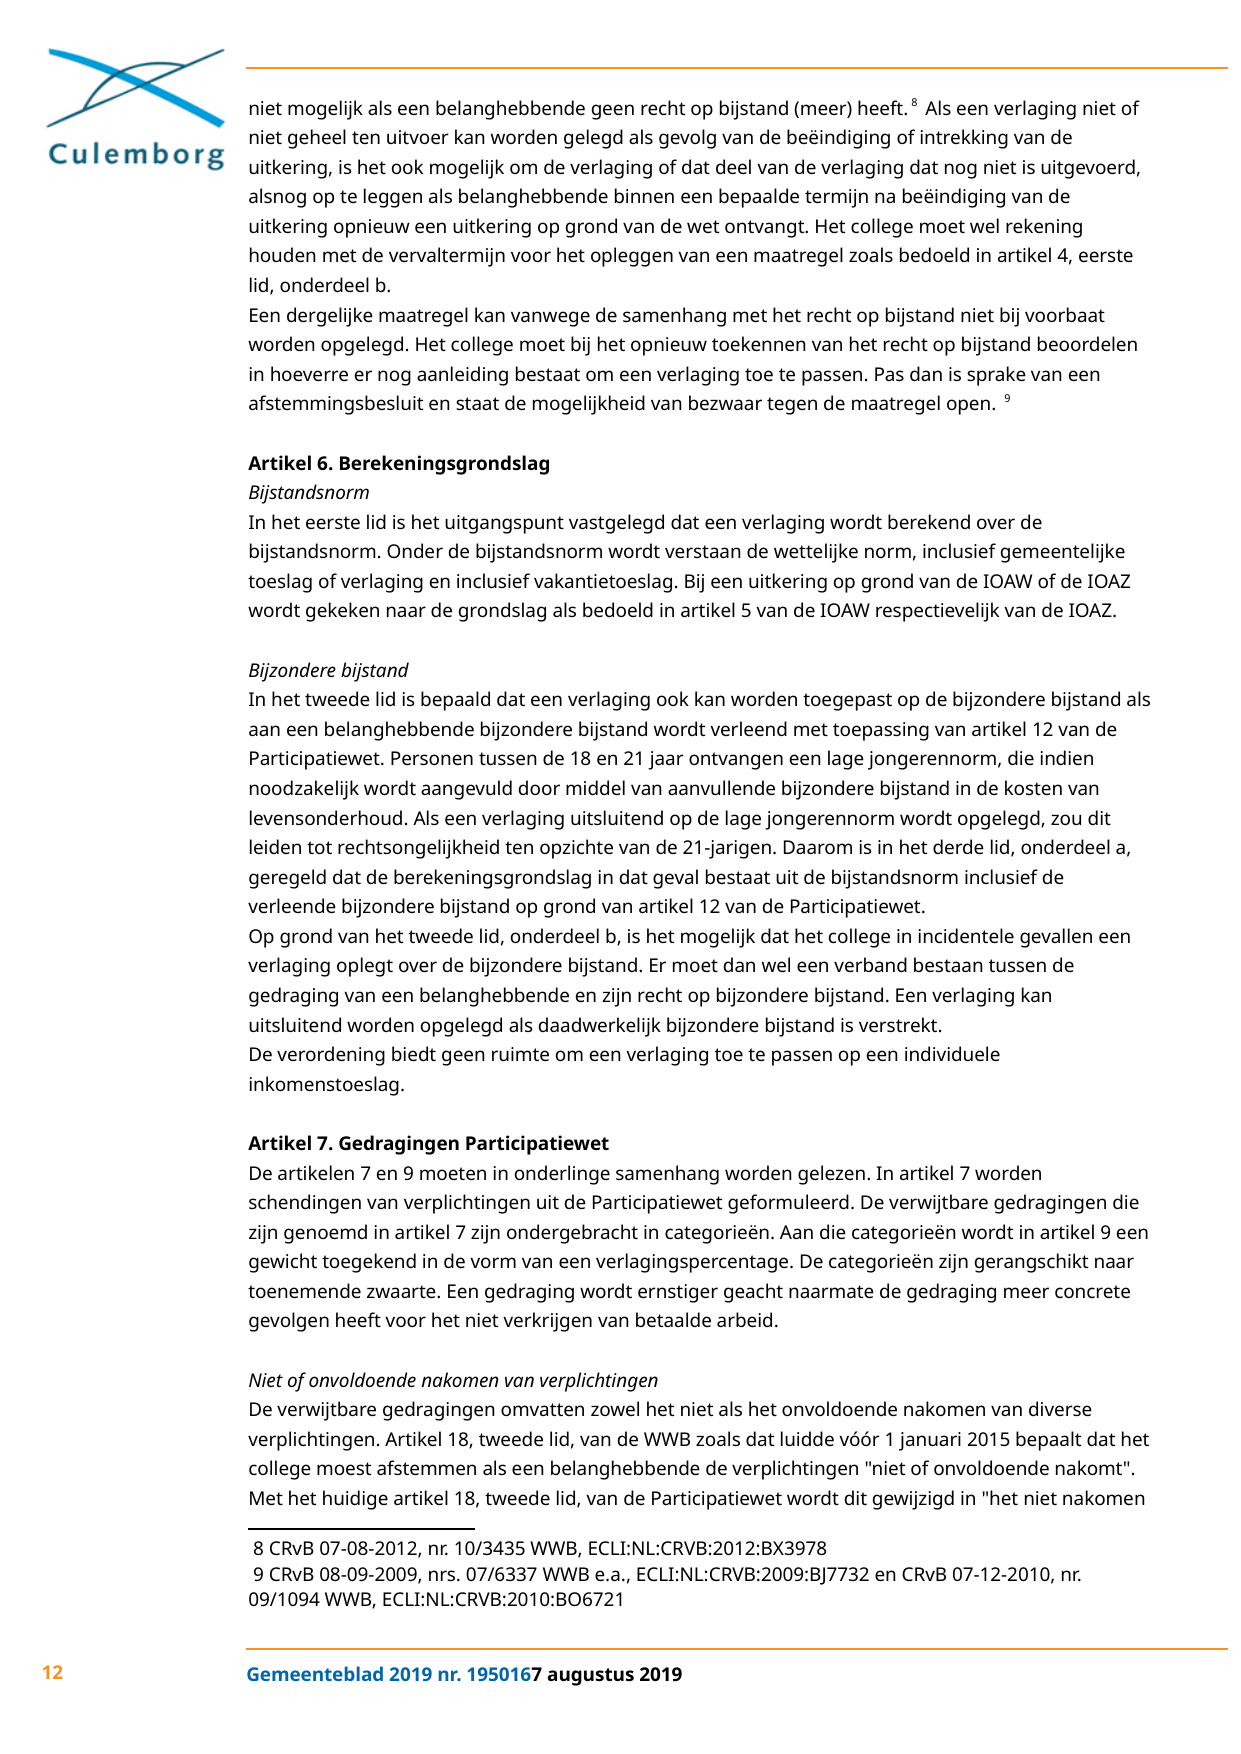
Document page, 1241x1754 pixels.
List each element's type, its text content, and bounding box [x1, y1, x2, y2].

text Op grond van het tweede lid, onderdeel b, is het mogelijk dat het college in incidentele gevallen een verlaging oplegt over de bijzondere bijstand. Er moet dan wel een verband bestaan tussen de gedraging van een belanghebbende en zijn recht op bijzondere bijstand. Een verlaging kan uitsluitend worden opgelegd als daadwerkelijk bijzondere bijstand is verstrekt. [248, 923, 1152, 1038]
text Een dergelijke maatregel kan vanwege de samenhang met het recht op bijstand niet bij voorbaat worden opgelegd. Het college moet bij het opnieuw toekennen van het recht op bijstand beoordelen in hoeverre er nog aanleiding bestaat om een verlaging toe te passen. Pas dan is sprake van een afstemmingsbesluit en staat de mogelijkheid van bezwaar tegen de maatregel open. [248, 302, 1152, 416]
text Artikel 6. Berekeningsgrondslag [248, 450, 1152, 476]
text In het tweede lid is bepaald dat een verlaging ook kan worden toegepast op de bijzondere bijstand als aan een belanghebbende bijzondere bijstand wordt verleend met toepassing van artikel 12 van de Participatiewet. Personen tussen de 18 en 21 jaar ontvangen een lage jongerennorm, die indien noodzakelijk wordt aangevuld door middel van aanvullende bijzondere bijstand in de kosten van levensonderhoud. Als een verlaging uitsluitend op de lage jongerennorm wordt opgelegd, zou dit leiden tot rechtsongelijkheid ten opzichte van de 21-jarigen. Daarom is in het derde lid, onderdeel a, geregeld dat de berekeningsgrondslag in dat geval bestaat uit de bijstandsnorm inclusief de verleende bijzondere bijstand op grond van artikel 12 van de Participatiewet. [248, 686, 1152, 919]
text De artikelen 7 en 9 moeten in onderlinge samenhang worden gelezen. In artikel 7 worden schendingen van verplichtingen uit de Participatiewet geformuleerd. De verwijtbare gedragingen die zijn genoemd in artikel 7 zijn ondergebracht in categorieën. Aan die categorieën wordt in artikel 9 een gewicht toegekend in de vorm van een verlagingspercentage. De categorieën zijn gerangschikt naar toenemende zwaarte. Een gedraging wordt ernstiger geacht naarmate de gedraging meer concrete gevolgen heeft voor het niet verkrijgen van betaalde arbeid. [248, 1160, 1152, 1333]
text De verordening biedt geen ruimte om een verlaging toe te passen op een individuele inkomenstoeslag. [248, 1041, 1152, 1097]
picture [41, 47, 231, 172]
text Artikel 7. Gedragingen Participatiewet [248, 1130, 1152, 1156]
text CRvB 07-08-2012, nr. 10/3435 WWB, ECLI:NL:CRVB:2012:BX3978 [248, 1535, 1152, 1561]
text Bijzondere bijstand [248, 657, 1152, 683]
text Bijstandsnorm [248, 479, 1152, 505]
text Niet of onvoldoende nakomen van verplichtingen [248, 1367, 1152, 1393]
text De verwijtbare gedragingen omvatten zowel het niet als het onvoldoende nakomen van diverse verplichtingen. Artikel 18, tweede lid, van de WWB zoals dat luidde vóór 1 januari 2015 bepaalt dat het college moest afstemmen als een belanghebbende de verplichtingen "niet of onvoldoende nakomt". Met het huidige artikel 18, tweede lid, van de Participatiewet wordt dit gewijzigd in "het niet nakomen [248, 1396, 1152, 1511]
text niet mogelijk als een belanghebbende geen recht op bijstand (meer) heeft. Als een verlaging niet of niet geheel ten uitvoer kan worden gelegd als gevolg van de beëindiging of intrekking van de uitkering, is het ook mogelijk om de verlaging of dat deel van de verlaging dat nog niet is uitgevoerd, alsnog op te leggen als belanghebbende binnen een bepaalde termijn na beëindiging van de uitkering opnieuw een uitkering op grond van de wet ontvangt. Het college moet wel rekening houden met de vervaltermijn voor het opleggen van een maatregel zoals bedoeld in artikel 4, eerste lid, onderdeel b. [248, 95, 1152, 298]
text In het eerste lid is het uitgangspunt vastgelegd dat een verlaging wordt berekend over de bijstandsnorm. Onder de bijstandsnorm wordt verstaan de wettelijke norm, inclusief gemeentelijke toeslag of verlaging en inclusief vakantietoeslag. Bij een uitkering op grond van de IOAW of de IOAZ wordt gekeken naar de grondslag als bedoeld in artikel 5 van de IOAW respectievelijk van de IOAZ. [248, 509, 1152, 623]
text CRvB 08-09-2009, nrs. 07/6337 WWB e.a., ECLI:NL:CRVB:2009:BJ7732 en CRvB 07-12-2010, nr. 09/1094 WWB, ECLI:NL:CRVB:2010:BO6721 [248, 1561, 1152, 1612]
